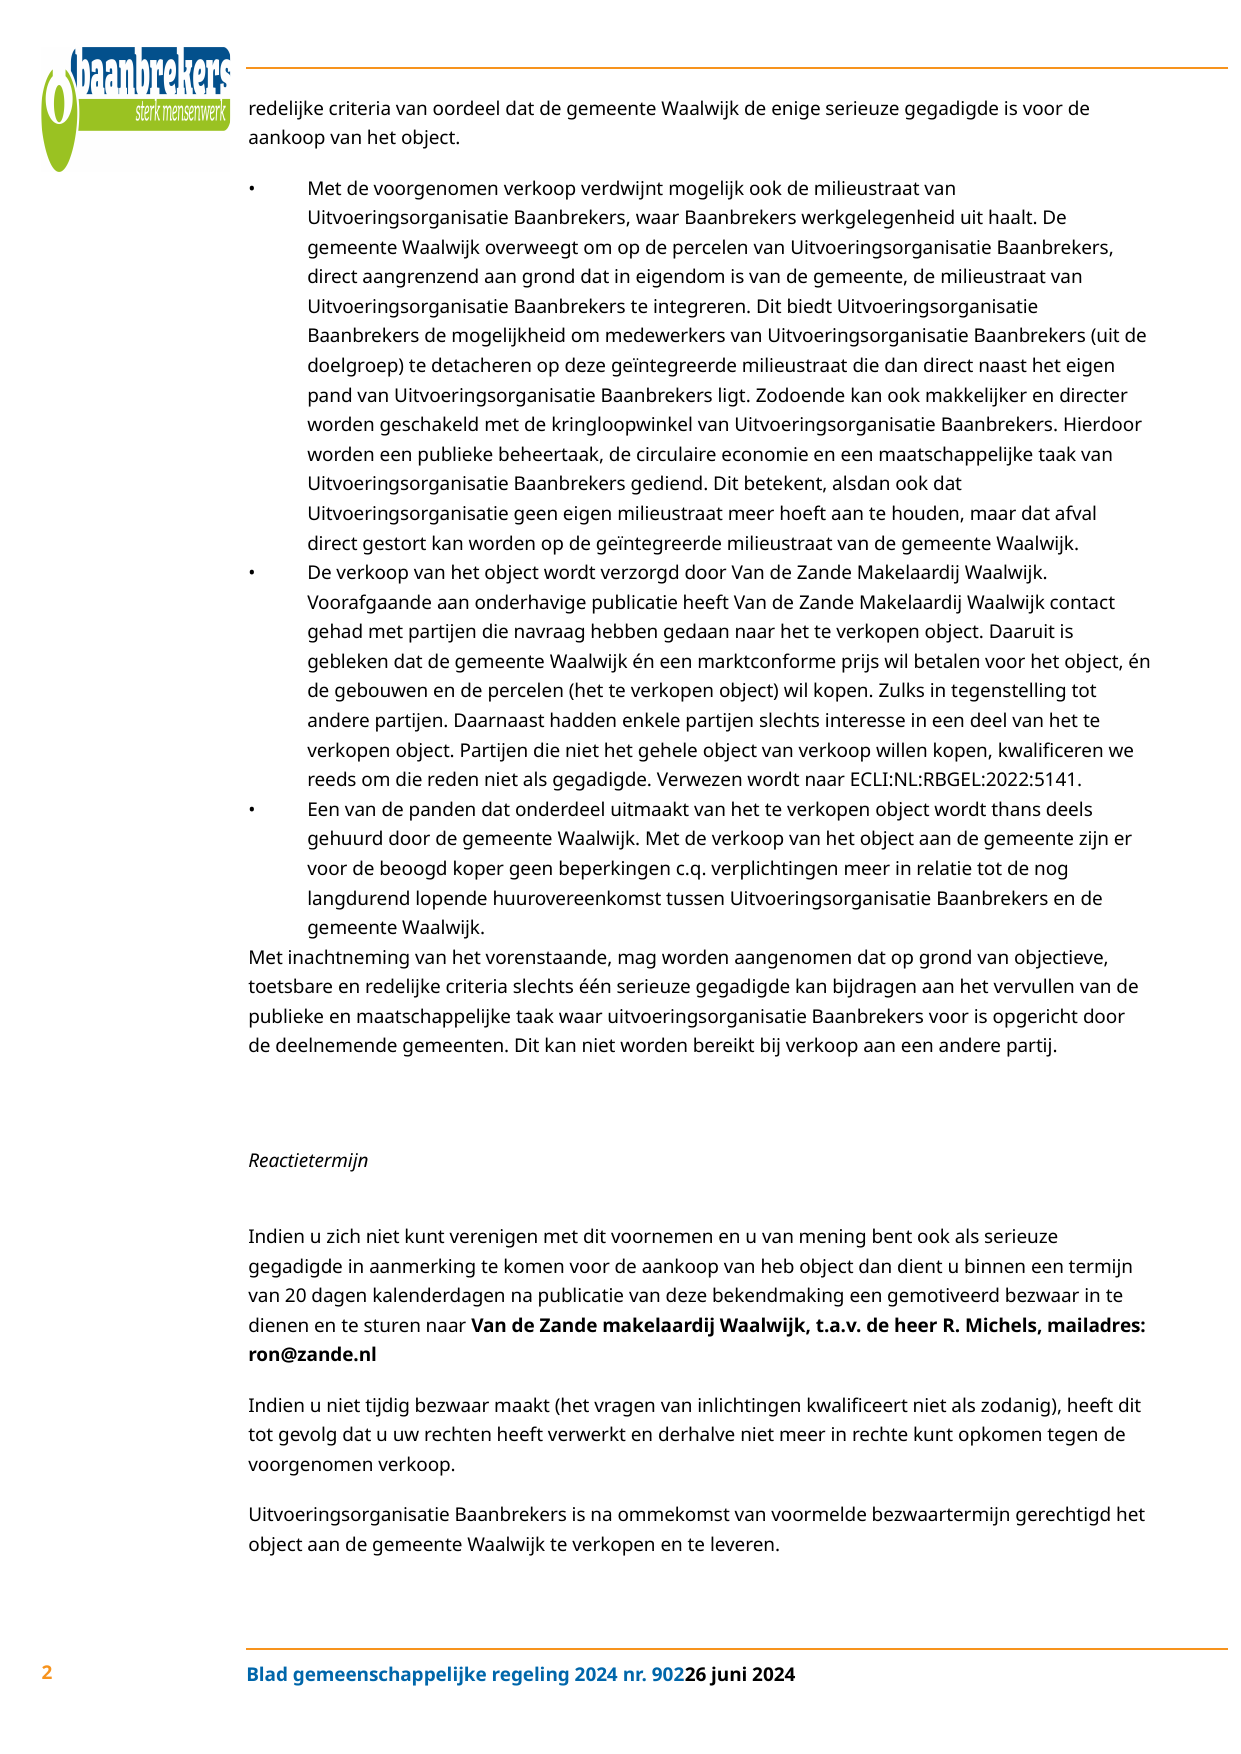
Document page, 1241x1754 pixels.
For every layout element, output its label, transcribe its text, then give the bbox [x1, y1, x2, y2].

list De verkoop van het object wordt verzorgd door Van de Zande Makelaardij Waalwijk. Voorafgaande aan onderhavige publicatie heeft Van de Zande Makelaardij Waalwijk contact gehad met partijen die navraag hebben gedaan naar het te verkopen object. Daaruit is gebleken dat de gemeente Waalwijk én een marktconforme prijs wil betalen voor het object, én de gebouwen en de percelen (het te verkopen object) wil kopen. Zulks in tegenstelling tot andere partijen. Daarnaast hadden enkele partijen slechts interesse in een deel van het te verkopen object. Partijen die niet het gehele object van verkoop willen kopen, kwalificeren we reeds om die reden niet als gegadigde. Verwezen wordt naar ECLI:NL:RBGEL:2022:5141. [248, 559, 1152, 792]
text Met inachtneming van het vorenstaande, mag worden aangenomen dat op grond van objectieve, toetsbare en redelijke criteria slechts één serieuze gegadigde kan bijdragen aan het vervullen van de publieke en maatschappelijke taak waar uitvoeringsorganisatie Baanbrekers voor is opgericht door de deelnemende gemeenten. Dit kan niet worden bereikt bij verkoop aan een andere partij. [248, 944, 1152, 1058]
text Reactietermijn [248, 1147, 1152, 1173]
text Indien u niet tijdig bezwaar maakt (het vragen van inlichtingen kwalificeert niet als zodanig), heeft dit tot gevolg dat u uw rechten heeft verwerkt en derhalve niet meer in rechte kunt opkomen tegen de voorgenomen verkoop. [248, 1392, 1152, 1477]
picture [41, 47, 231, 172]
text Indien u zich niet kunt verenigen met dit voornemen en u van mening bent ook als serieuze gegadigde in aanmerking te komen voor de aankoop van heb object dan dient u binnen een termijn van 20 dagen kalenderdagen na publicatie van deze bekendmaking een gemotiveerd bezwaar in te dienen en te sturen naar Van de Zande makelaardij Waalwijk, t.a.v. de heer R. Michels, mailadres: ron@zande.nl [248, 1223, 1152, 1367]
list Een van de panden dat onderdeel uitmaakt van het te verkopen object wordt thans deels gehuurd door de gemeente Waalwijk. Met de verkoop van het object aan de gemeente zijn er voor de beoogd koper geen beperkingen c.q. verplichtingen meer in relatie tot de nog langdurend lopende huurovereenkomst tussen Uitvoeringsorganisatie Baanbrekers en de gemeente Waalwijk. [248, 796, 1152, 940]
text Uitvoeringsorganisatie Baanbrekers is na ommekomst van voormelde bezwaartermijn gerechtigd het object aan de gemeente Waalwijk te verkopen en te leveren. [248, 1502, 1152, 1557]
list Met de voorgenomen verkoop verdwijnt mogelijk ook de milieustraat van Uitvoeringsorganisatie Baanbrekers, waar Baanbrekers werkgelegenheid uit haalt. De gemeente Waalwijk overweegt om op de percelen van Uitvoeringsorganisatie Baanbrekers, direct aangrenzend aan grond dat in eigendom is van de gemeente, de milieustraat van Uitvoeringsorganisatie Baanbrekers te integreren. Dit biedt Uitvoeringsorganisatie Baanbrekers de mogelijkheid om medewerkers van Uitvoeringsorganisatie Baanbrekers (uit de doelgroep) te detacheren op deze geïntegreerde milieustraat die dan direct naast het eigen pand van Uitvoeringsorganisatie Baanbrekers ligt. Zodoende kan ook makkelijker en directer worden geschakeld met de kringloopwinkel van Uitvoeringsorganisatie Baanbrekers. Hierdoor worden een publieke beheertaak, de circulaire economie en een maatschappelijke taak van Uitvoeringsorganisatie Baanbrekers gediend. Dit betekent, alsdan ook dat Uitvoeringsorganisatie geen eigen milieustraat meer hoeft aan te houden, maar dat afval direct gestort kan worden op de geïntegreerde milieustraat van de gemeente Waalwijk. [248, 175, 1152, 556]
text redelijke criteria van oordeel dat de gemeente Waalwijk de enige serieuze gegadigde is voor de aankoop van het object. [248, 95, 1152, 150]
